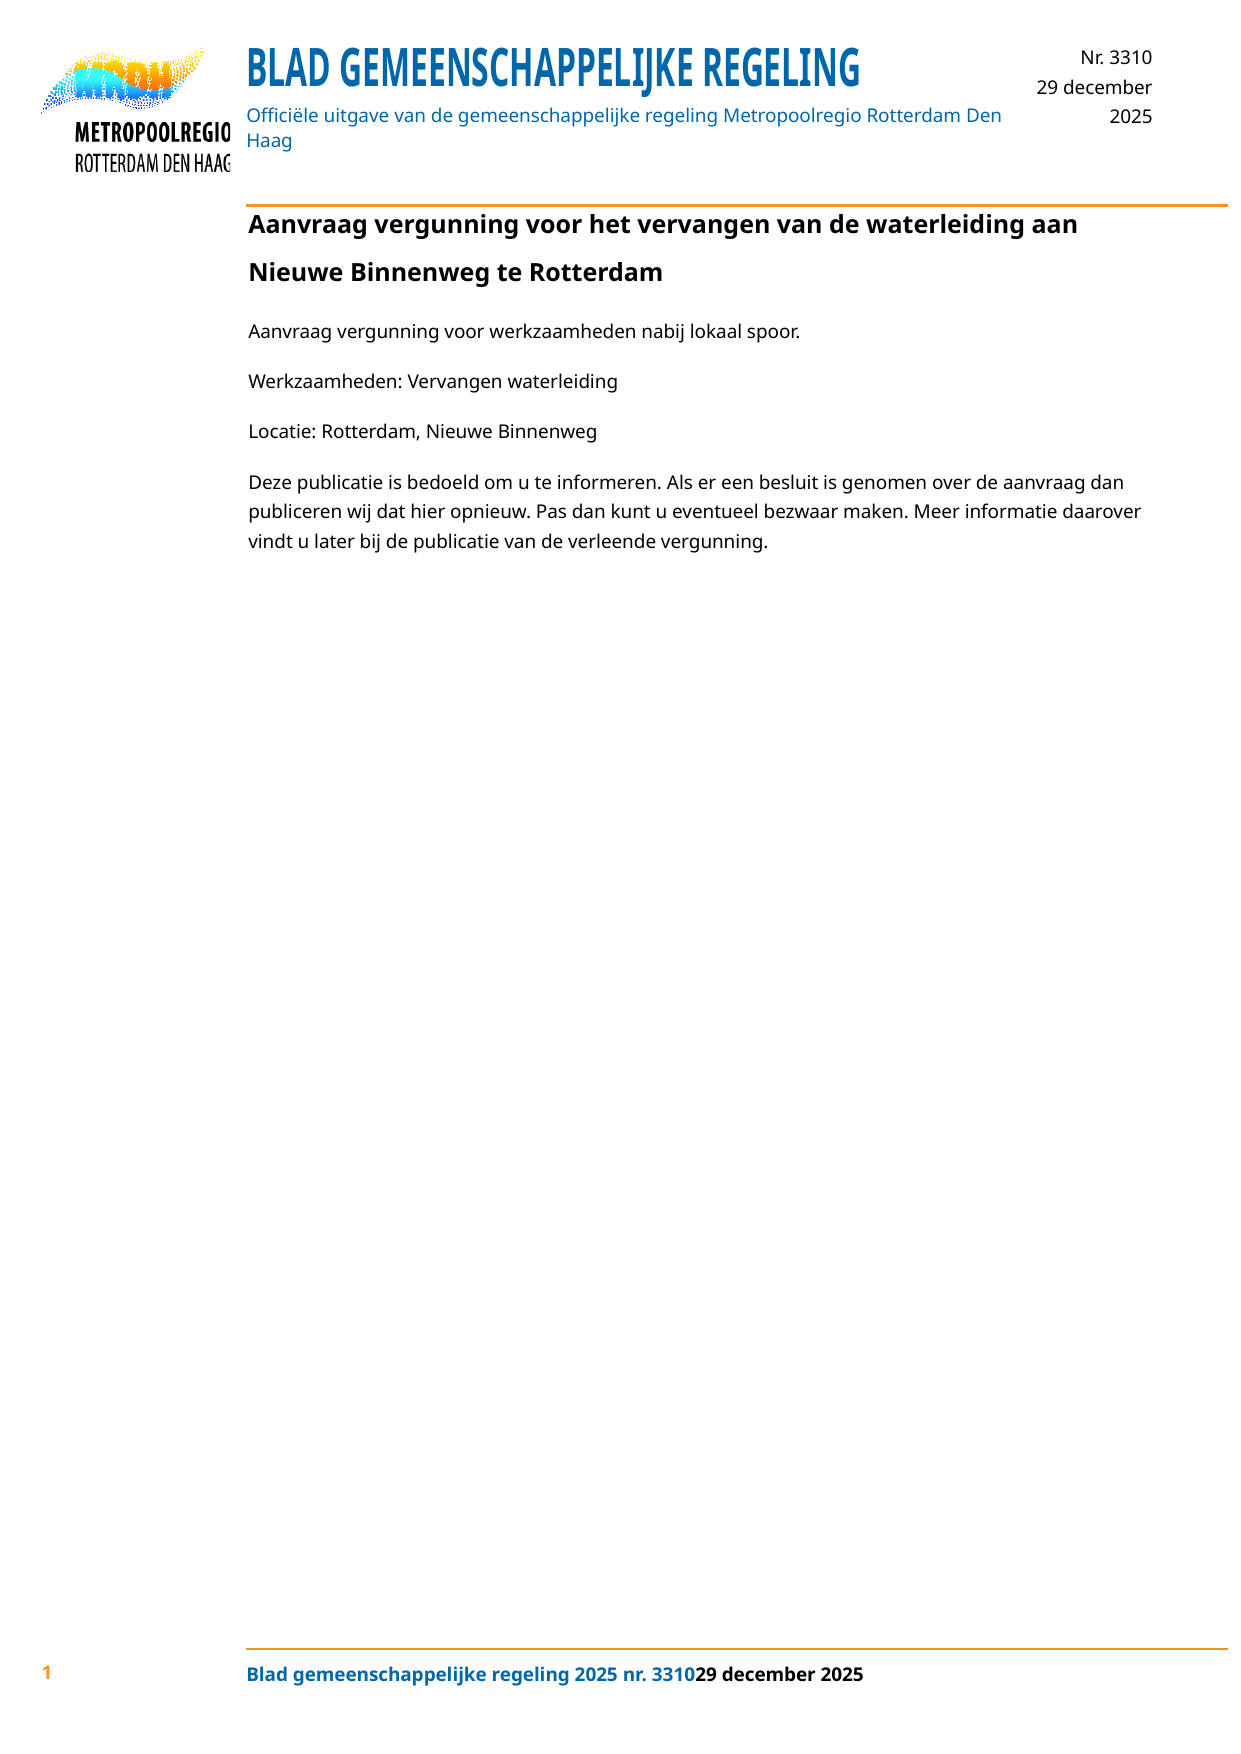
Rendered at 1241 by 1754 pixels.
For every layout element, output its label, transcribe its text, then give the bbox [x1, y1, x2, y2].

picture [41, 47, 231, 172]
text Aanvraag vergunning voor het vervangen van de waterleiding aan Nieuwe Binnenweg te Rotterdam [248, 207, 1152, 288]
text Aanvraag vergunning voor werkzaamheden nabij lokaal spoor. [248, 318, 1152, 344]
text Locatie: Rotterdam, Nieuwe Binnenweg [248, 419, 1152, 444]
text Deze publicatie is bedoeld om u te informeren. Als er een besluit is genomen over de aanvraag dan publiceren wij dat hier opnieuw. Pas dan kunt u eventueel bezwaar maken. Meer informatie daarover vindt u later bij de publicatie van de verleende vergunning. [248, 469, 1152, 554]
text Werkzaamheden: Vervangen waterleiding [248, 368, 1152, 394]
